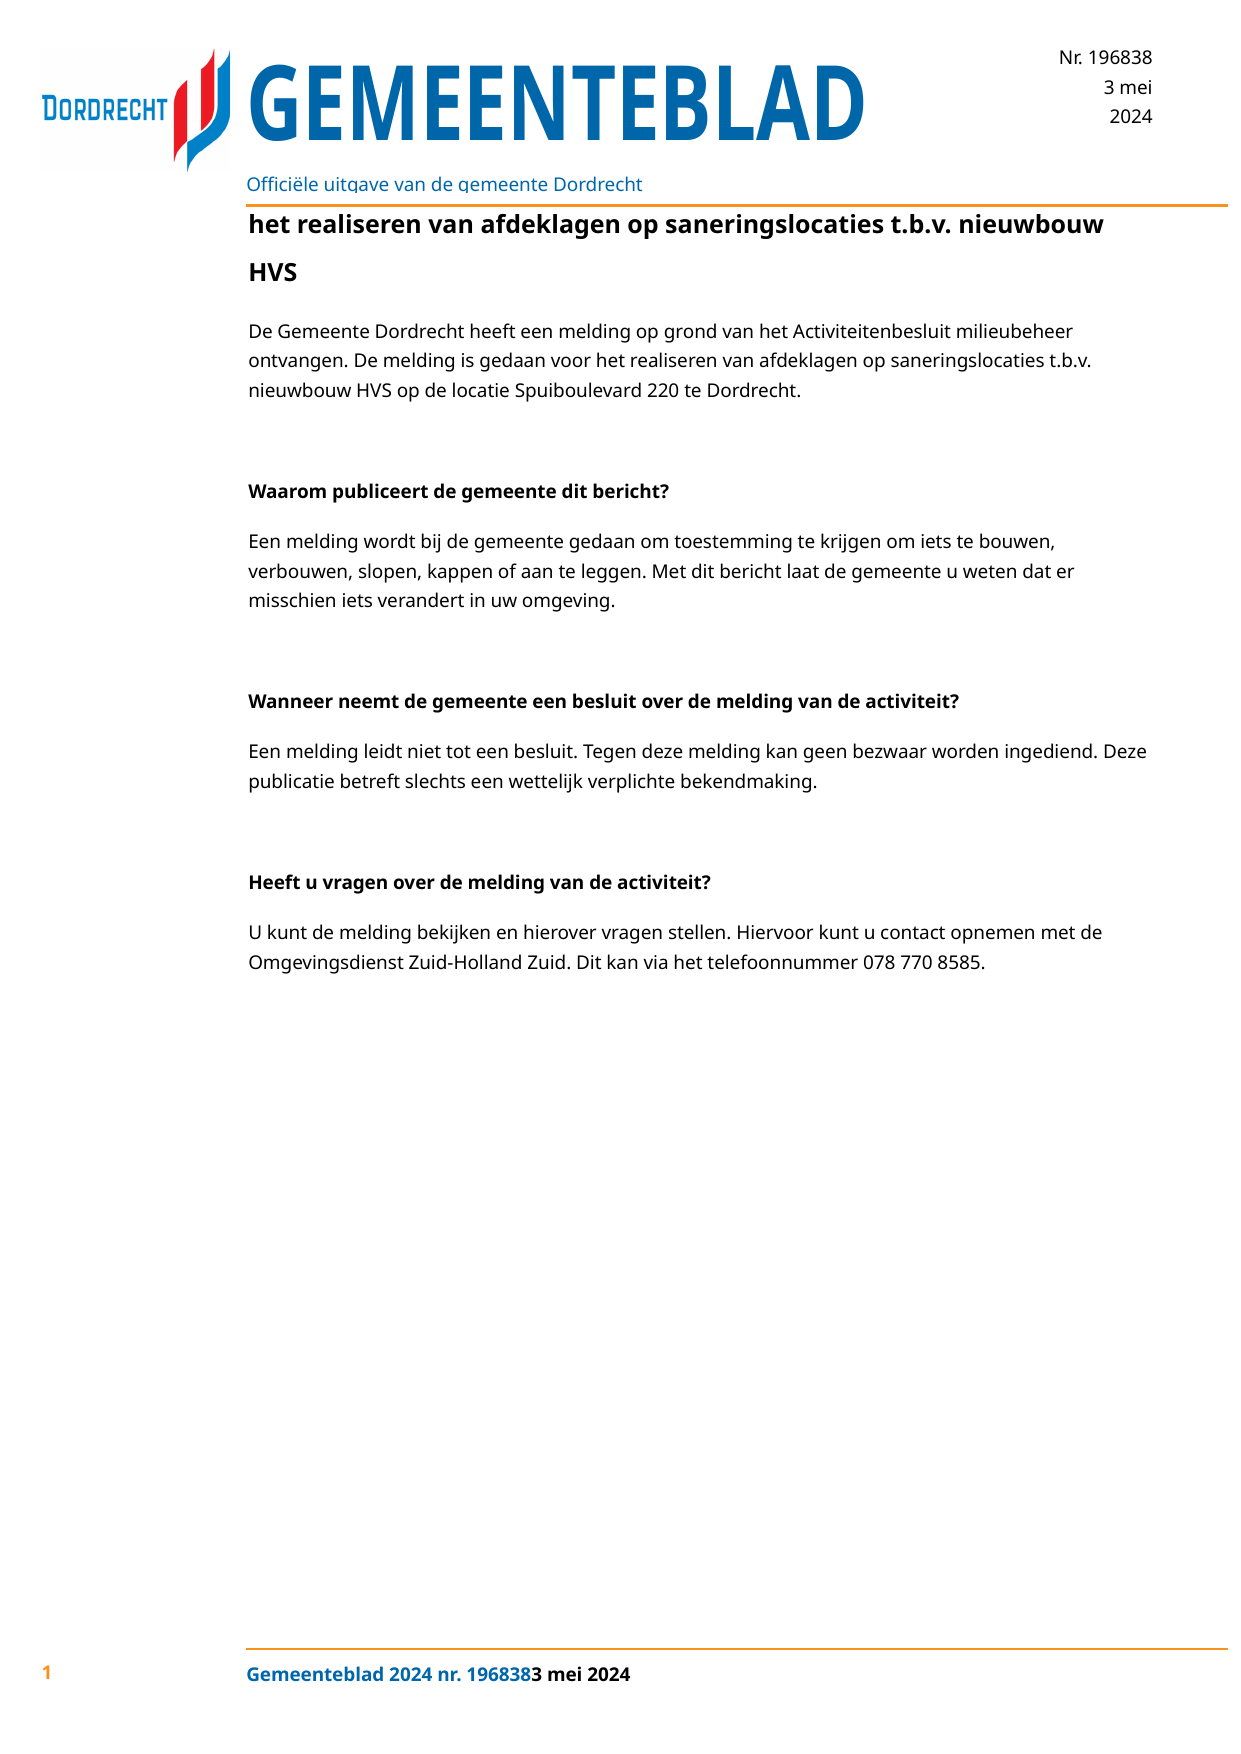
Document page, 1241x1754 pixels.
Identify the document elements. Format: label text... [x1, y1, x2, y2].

text U kunt de melding bekijken en hierover vragen stellen. Hiervoor kunt u contact opnemen met de Omgevingsdienst Zuid-Holland Zuid. Dit kan via het telefoonnummer 078 770 8585. [248, 919, 1152, 975]
text Een melding leidt niet tot een besluit. Tegen deze melding kan geen bezwaar worden ingediend. Deze publicatie betreft slechts een wettelijk verplichte bekendmaking. [248, 739, 1152, 794]
text Waarom publiceert de gemeente dit bericht? [248, 478, 1152, 504]
text Wanneer neemt de gemeente een besluit over de melding van de activiteit? [248, 688, 1152, 714]
text De Gemeente Dordrecht heeft een melding op grond van het Activiteitenbesluit milieubeheer ontvangen. De melding is gedaan voor het realiseren van afdeklagen op saneringslocaties t.b.v. nieuwbouw HVS op de locatie Spuiboulevard 220 te Dordrecht. [248, 318, 1152, 403]
text Heeft u vragen over de melding van de activiteit? [248, 869, 1152, 895]
picture [41, 47, 231, 172]
text het realiseren van afdeklagen op saneringslocaties t.b.v. nieuwbouw HVS [248, 207, 1152, 288]
text Een melding wordt bij de gemeente gedaan om toestemming te krijgen om iets te bouwen, verbouwen, slopen, kappen of aan te leggen. Met dit bericht laat de gemeente u weten dat er misschien iets verandert in uw omgeving. [248, 528, 1152, 613]
